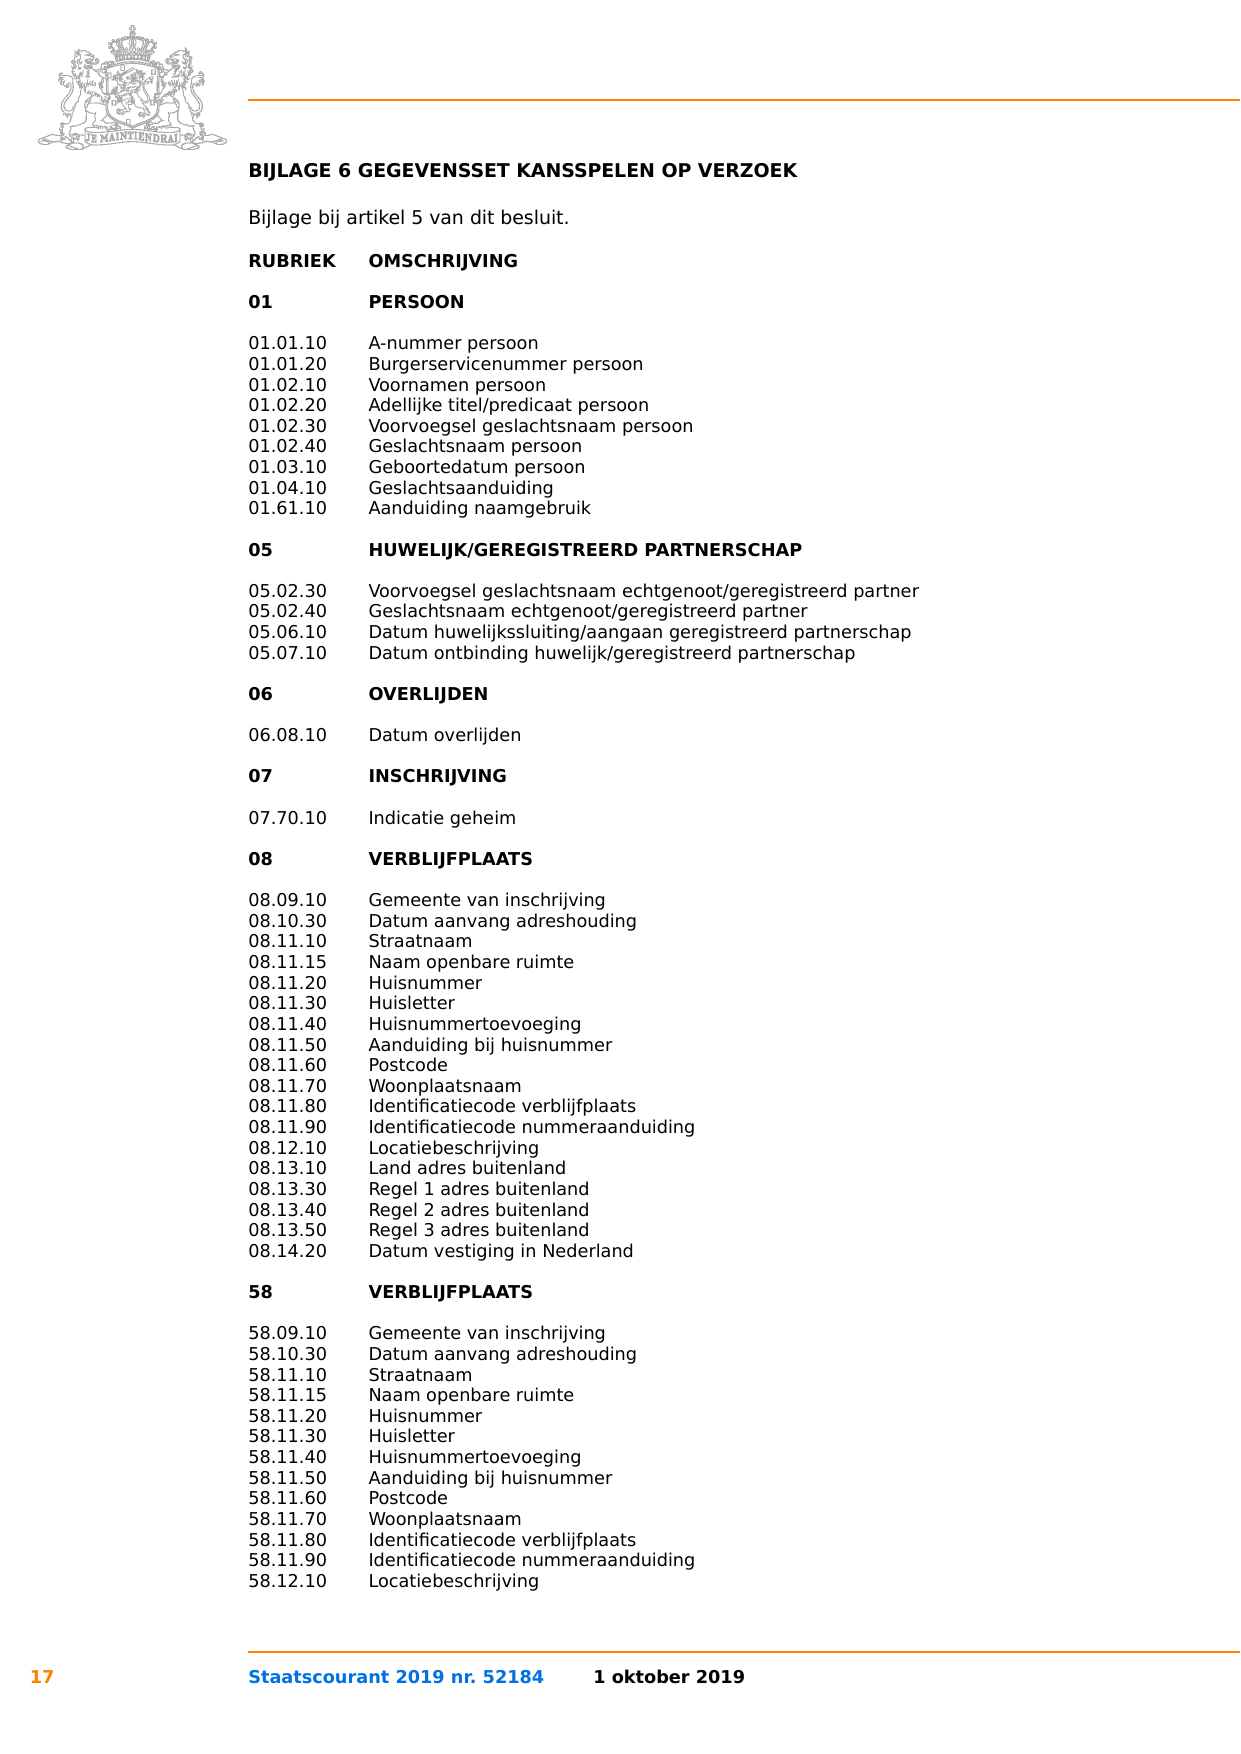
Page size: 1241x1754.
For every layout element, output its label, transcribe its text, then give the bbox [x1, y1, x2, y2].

table_cell 08.11.15 [248, 952, 362, 973]
table_cell [363, 560, 1163, 581]
picture [38, 25, 227, 150]
table_cell Datum aanvang adreshouding [363, 911, 1163, 931]
table_cell 01.03.10 [248, 457, 362, 478]
table_cell 08.11.60 [248, 1055, 362, 1076]
table_cell 58.10.30 [248, 1344, 362, 1364]
table_cell OVERLIJDEN [363, 684, 1163, 704]
table_cell Woonplaatsnaam [363, 1509, 1163, 1529]
table_cell [248, 787, 362, 808]
table_cell 58.12.10 [248, 1571, 362, 1591]
table_cell Huisletter [363, 993, 1163, 1014]
table_cell [363, 313, 1163, 333]
table_cell 58.09.10 [248, 1323, 362, 1344]
table_cell 58.11.10 [248, 1365, 362, 1385]
table_cell 58.11.15 [248, 1385, 362, 1406]
table_cell INSCHRIJVING [363, 766, 1163, 787]
table_cell 01.61.10 [248, 498, 362, 519]
table_cell 08.13.10 [248, 1158, 362, 1179]
table_cell Voorvoegsel geslachtsnaam persoon [363, 416, 1163, 436]
table_cell 05.02.30 [248, 581, 362, 601]
table_cell 08.11.70 [248, 1076, 362, 1096]
table_cell Regel 1 adres buitenland [363, 1179, 1163, 1199]
table_cell Geslachtsnaam echtgenoot/geregistreerd partner [363, 601, 1163, 622]
table_cell 58.11.30 [248, 1426, 362, 1447]
table_cell [363, 746, 1163, 766]
table_cell 08.13.50 [248, 1220, 362, 1241]
table_cell Huisnummer [363, 1406, 1163, 1426]
table_cell [363, 519, 1163, 539]
table_cell [248, 560, 362, 581]
table_cell 06.08.10 [248, 725, 362, 746]
table_cell Naam openbare ruimte [363, 952, 1163, 973]
table_cell PERSOON [363, 292, 1163, 313]
table_cell 01.02.40 [248, 436, 362, 457]
table_cell Geslachtsnaam persoon [363, 436, 1163, 457]
table_cell 08.13.30 [248, 1179, 362, 1199]
table_cell [363, 271, 1163, 292]
table_cell 01.04.10 [248, 478, 362, 498]
table_cell Adellijke titel/predicaat persoon [363, 395, 1163, 416]
text Bijlage bij artikel 5 van dit besluit. [248, 207, 1163, 229]
table_cell Indicatie geheim [363, 808, 1163, 828]
table_cell Regel 3 adres buitenland [363, 1220, 1163, 1241]
table_cell Datum vestiging in Nederland [363, 1241, 1163, 1261]
table_cell Aanduiding bij huisnummer [363, 1468, 1163, 1488]
table_cell [248, 746, 362, 766]
table_cell Geslachtsaanduiding [363, 478, 1163, 498]
table_cell 01.02.30 [248, 416, 362, 436]
table_cell 01.01.20 [248, 354, 362, 374]
table_cell Geboortedatum persoon [363, 457, 1163, 478]
table_cell 05.06.10 [248, 622, 362, 643]
table_cell Datum aanvang adreshouding [363, 1344, 1163, 1364]
table_cell Postcode [363, 1488, 1163, 1509]
table_cell 07 [248, 766, 362, 787]
table_cell [363, 1303, 1163, 1323]
table_cell Straatnaam [363, 1365, 1163, 1385]
table_cell Locatiebeschrijving [363, 1571, 1163, 1591]
table_cell Naam openbare ruimte [363, 1385, 1163, 1406]
table_cell 05.07.10 [248, 643, 362, 663]
table_cell 08.11.30 [248, 993, 362, 1014]
table_cell [248, 870, 362, 890]
table_cell [363, 828, 1163, 849]
table_cell 08.11.90 [248, 1117, 362, 1138]
table_cell Locatiebeschrijving [363, 1138, 1163, 1158]
table_cell 58.11.90 [248, 1550, 362, 1571]
table_cell [363, 663, 1163, 684]
table_cell Identificatiecode verblijfplaats [363, 1530, 1163, 1550]
table_cell 05.02.40 [248, 601, 362, 622]
table_cell [248, 1261, 362, 1282]
table_cell 08.13.40 [248, 1200, 362, 1220]
table_cell Postcode [363, 1055, 1163, 1076]
table_cell 58.11.80 [248, 1530, 362, 1550]
table_cell Land adres buitenland [363, 1158, 1163, 1179]
table_cell 01.02.20 [248, 395, 362, 416]
table_cell 08.10.30 [248, 911, 362, 931]
table_cell 08.14.20 [248, 1241, 362, 1261]
table_cell 58 [248, 1282, 362, 1303]
table_cell 01.01.10 [248, 333, 362, 354]
table_cell Straatnaam [363, 931, 1163, 952]
table_header OMSCHRIJVING [363, 251, 1163, 271]
table_cell Aanduiding bij huisnummer [363, 1035, 1163, 1055]
table_cell HUWELIJK/GEREGISTREERD PARTNERSCHAP [363, 540, 1163, 560]
table_cell [363, 787, 1163, 808]
table_cell 08.11.20 [248, 973, 362, 993]
table_cell [248, 519, 362, 539]
table_cell VERBLIJFPLAATS [363, 1282, 1163, 1303]
table_cell 06 [248, 684, 362, 704]
table_cell Identificatiecode nummeraanduiding [363, 1550, 1163, 1571]
table_cell Identificatiecode nummeraanduiding [363, 1117, 1163, 1138]
table_cell 01 [248, 292, 362, 313]
table_cell 08.11.40 [248, 1014, 362, 1034]
table_cell Gemeente van inschrijving [363, 890, 1163, 911]
table_cell [363, 705, 1163, 725]
table_cell [363, 1261, 1163, 1282]
table_cell Huisnummertoevoeging [363, 1014, 1163, 1034]
table_cell 58.11.20 [248, 1406, 362, 1426]
table_cell 08.11.80 [248, 1096, 362, 1117]
table_cell Identificatiecode verblijfplaats [363, 1096, 1163, 1117]
table_cell [248, 828, 362, 849]
table_cell 58.11.50 [248, 1468, 362, 1488]
table_cell 08 [248, 849, 362, 869]
table_cell 08.11.50 [248, 1035, 362, 1055]
table_cell 58.11.40 [248, 1447, 362, 1468]
table_cell Datum overlijden [363, 725, 1163, 746]
table_cell Huisnummertoevoeging [363, 1447, 1163, 1468]
table_cell Huisnummer [363, 973, 1163, 993]
table_cell [363, 870, 1163, 890]
table_cell 08.11.10 [248, 931, 362, 952]
table_header RUBRIEK [248, 251, 362, 271]
table_cell VERBLIJFPLAATS [363, 849, 1163, 869]
table_cell Datum huwelijkssluiting/aangaan geregistreerd partnerschap [363, 622, 1163, 643]
table_cell Gemeente van inschrijving [363, 1323, 1163, 1344]
table_cell [248, 705, 362, 725]
table_cell [248, 313, 362, 333]
table_cell 05 [248, 540, 362, 560]
table_cell A-nummer persoon [363, 333, 1163, 354]
table_cell [248, 663, 362, 684]
table_cell 58.11.60 [248, 1488, 362, 1509]
table_cell Datum ontbinding huwelijk/geregistreerd partnerschap [363, 643, 1163, 663]
table_cell Burgerservicenummer persoon [363, 354, 1163, 374]
table_cell Huisletter [363, 1426, 1163, 1447]
table_cell 01.02.10 [248, 375, 362, 395]
table_cell 08.09.10 [248, 890, 362, 911]
table_cell Regel 2 adres buitenland [363, 1200, 1163, 1220]
table_cell 07.70.10 [248, 808, 362, 828]
subtitle BIJLAGE 6 GEGEVENSSET KANSSPELEN OP VERZOEK [248, 160, 1163, 182]
table_cell Voorvoegsel geslachtsnaam echtgenoot/geregistreerd partner [363, 581, 1163, 601]
table_cell 58.11.70 [248, 1509, 362, 1529]
table_cell [248, 1303, 362, 1323]
table_cell Woonplaatsnaam [363, 1076, 1163, 1096]
table_cell Voornamen persoon [363, 375, 1163, 395]
table_cell Aanduiding naamgebruik [363, 498, 1163, 519]
table_cell [248, 271, 362, 292]
table_cell 08.12.10 [248, 1138, 362, 1158]
